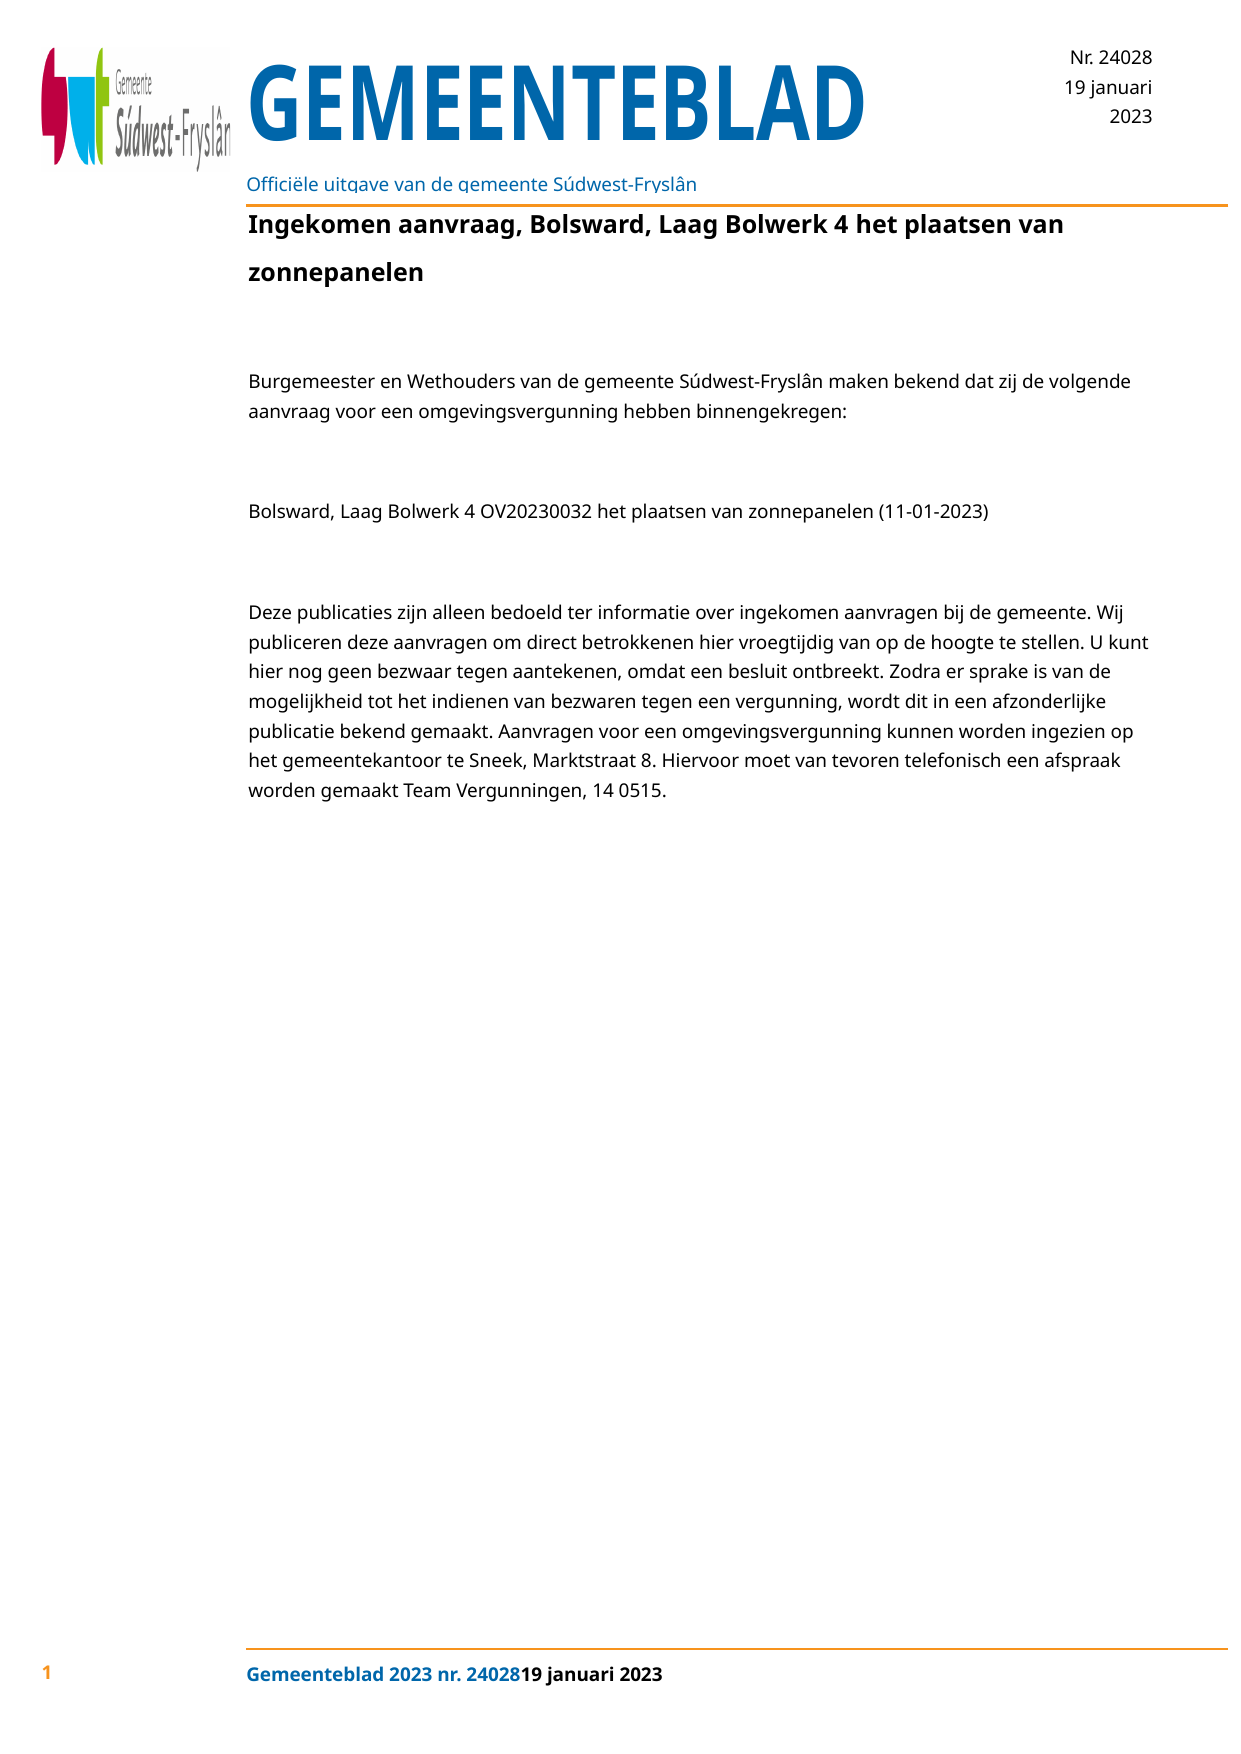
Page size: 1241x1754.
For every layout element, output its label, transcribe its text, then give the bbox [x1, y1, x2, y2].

text Ingekomen aanvraag, Bolsward, Laag Bolwerk 4 het plaatsen van zonnepanelen [248, 207, 1152, 288]
text Burgemeester en Wethouders van de gemeente Súdwest-Fryslân maken bekend dat zij de volgende aanvraag voor een omgevingsvergunning hebben binnengekregen: [248, 368, 1152, 424]
picture [41, 47, 231, 172]
text Bolsward, Laag Bolwerk 4 OV20230032 het plaatsen van zonnepanelen (11-01-2023) [248, 499, 1152, 524]
text Deze publicaties zijn alleen bedoeld ter informatie over ingekomen aanvragen bij de gemeente. Wij publiceren deze aanvragen om direct betrokkenen hier vroegtijdig van op de hoogte te stellen. U kunt hier nog geen bezwaar tegen aantekenen, omdat een besluit ontbreekt. Zodra er sprake is van de mogelijkheid tot het indienen van bezwaren tegen een vergunning, wordt dit in een afzonderlijke publicatie bekend gemaakt. Aanvragen voor een omgevingsvergunning kunnen worden ingezien op het gemeentekantoor te Sneek, Marktstraat 8. Hiervoor moet van tevoren telefonisch een afspraak worden gemaakt Team Vergunningen, 14 0515. [248, 599, 1152, 803]
